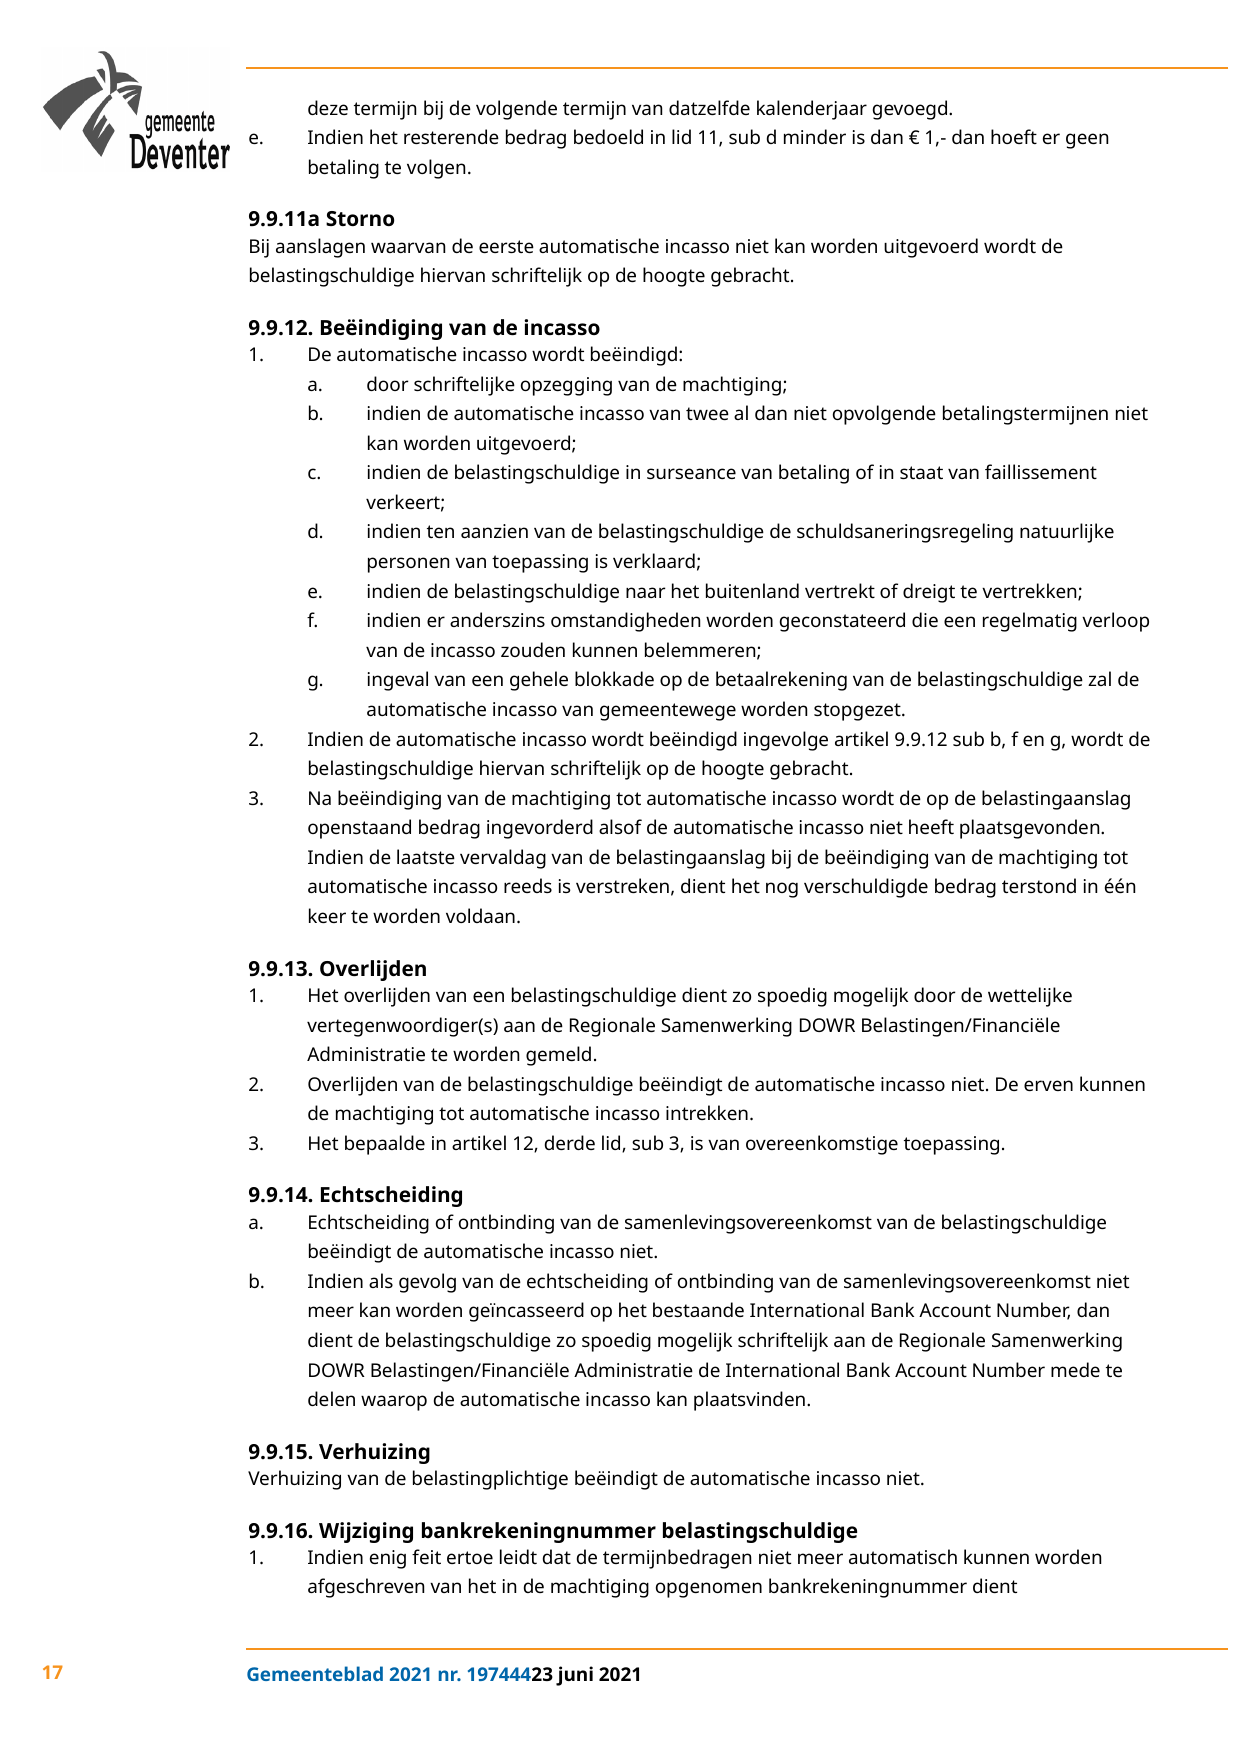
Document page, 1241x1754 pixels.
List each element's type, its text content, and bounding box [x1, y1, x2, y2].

text 9.9.13. Overlijden [248, 954, 1152, 982]
list Het bepaalde in artikel 12, derde lid, sub 3, is van overeenkomstige toepassing. [248, 1130, 1152, 1156]
picture [41, 47, 231, 172]
list Indien de automatische incasso wordt beëindigd ingevolge artikel 9.9.12 sub b, f en g, wordt de belastingschuldige hiervan schriftelijk op de hoogte gebracht. [248, 726, 1152, 781]
list indien de belastingschuldige naar het buitenland vertrekt of dreigt te vertrekken; [307, 578, 1152, 604]
list indien de automatische incasso van twee al dan niet opvolgende betalingstermijnen niet kan worden uitgevoerd; [307, 400, 1152, 456]
text Verhuizing van de belastingplichtige beëindigt de automatische incasso niet. [248, 1465, 1152, 1491]
text 9.9.15. Verhuizing [248, 1437, 1152, 1465]
list Na beëindiging van de machtiging tot automatische incasso wordt de op de belastingaanslag openstaand bedrag ingevorderd alsof de automatische incasso niet heeft plaatsgevonden. Indien de laatste vervaldag van de belastingaanslag bij de beëindiging van de machtiging tot automatische incasso reeds is verstreken, dient het nog verschuldigde bedrag terstond in één keer te worden voldaan. [248, 785, 1152, 929]
list indien de belastingschuldige in surseance van betaling of in staat van faillissement verkeert; [307, 459, 1152, 515]
list Indien enig feit ertoe leidt dat de termijnbedragen niet meer automatisch kunnen worden afgeschreven van het in de machtiging opgenomen bankrekeningnummer dient [248, 1544, 1152, 1599]
list Overlijden van de belastingschuldige beëindigt de automatische incasso niet. De erven kunnen de machtiging tot automatische incasso intrekken. [248, 1071, 1152, 1126]
list Indien als gevolg van de echtscheiding of ontbinding van de samenlevingsovereenkomst niet meer kan worden geïncasseerd op het bestaande International Bank Account Number, dan dient de belastingschuldige zo spoedig mogelijk schriftelijk aan de Regionale Samenwerking DOWR Belastingen/Financiële Administratie de International Bank Account Number mede te delen waarop de automatische incasso kan plaatsvinden. [248, 1268, 1152, 1412]
list Indien het resterende bedrag bedoeld in lid 11, sub d minder is dan € 1,- dan hoeft er geen betaling te volgen. [248, 124, 1152, 180]
text Bij aanslagen waarvan de eerste automatische incasso niet kan worden uitgevoerd wordt de belastingschuldige hiervan schriftelijk op de hoogte gebracht. [248, 233, 1152, 288]
list Echtscheiding of ontbinding van de samenlevingsovereenkomst van de belastingschuldige beëindigt de automatische incasso niet. [248, 1209, 1152, 1264]
list ingeval van een gehele blokkade op de betaalrekening van de belastingschuldige zal de automatische incasso van gemeentewege worden stopgezet. [307, 667, 1152, 722]
list door schriftelijke opzegging van de machtiging; [307, 371, 1152, 397]
text 9.9.11a Storno [248, 204, 1152, 233]
text 9.9.14. Echtscheiding [248, 1181, 1152, 1209]
list De automatische incasso wordt beëindigd: [248, 341, 1152, 367]
list deze termijn bij de volgende termijn van datzelfde kalenderjaar gevoegd. [248, 95, 1152, 121]
list indien ten aanzien van de belastingschuldige de schuldsaneringsregeling natuurlijke personen van toepassing is verklaard; [307, 519, 1152, 574]
text 9.9.16. Wijziging bankrekeningnummer belastingschuldige [248, 1516, 1152, 1544]
list indien er anderszins omstandigheden worden geconstateerd die een regelmatig verloop van de incasso zouden kunnen belemmeren; [307, 607, 1152, 663]
list Het overlijden van een belastingschuldige dient zo spoedig mogelijk door de wettelijke vertegenwoordiger(s) aan de Regionale Samenwerking DOWR Belastingen/Financiële Administratie te worden gemeld. [248, 982, 1152, 1067]
text 9.9.12. Beëindiging van de incasso [248, 313, 1152, 341]
